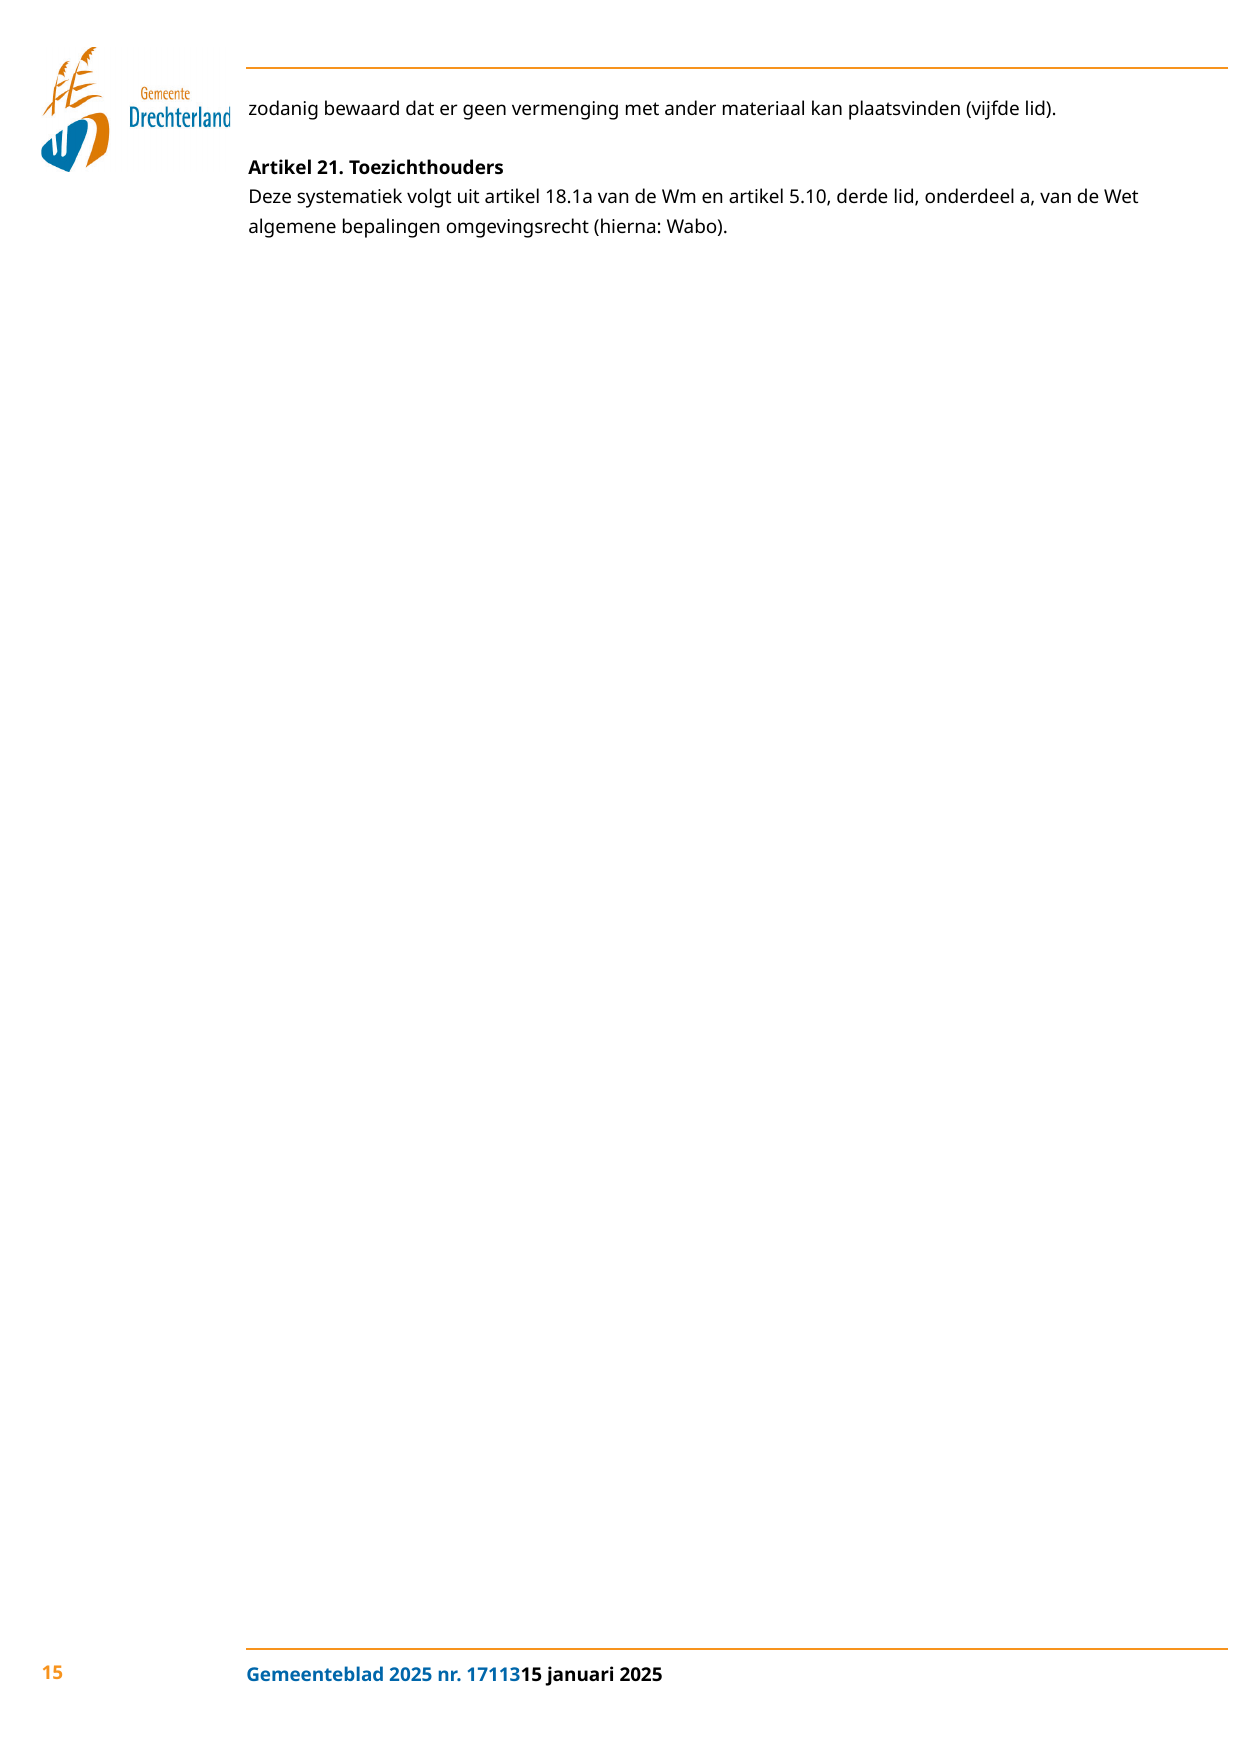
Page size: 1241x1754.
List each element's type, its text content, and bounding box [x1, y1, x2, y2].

text zodanig bewaard dat er geen vermenging met ander materiaal kan plaatsvinden (vijfde lid). [248, 95, 1152, 121]
picture [226, 115, 231, 124]
picture [41, 158, 64, 172]
text Artikel 21. Toezichthouders [248, 154, 1152, 180]
text Deze systematiek volgt uit artikel 18.1a van de Wm en artikel 5.10, derde lid, onderdeel a, van de Wet algemene bepalingen omgevingsrecht (hierna: Wabo). [248, 183, 1152, 239]
picture [41, 47, 231, 172]
